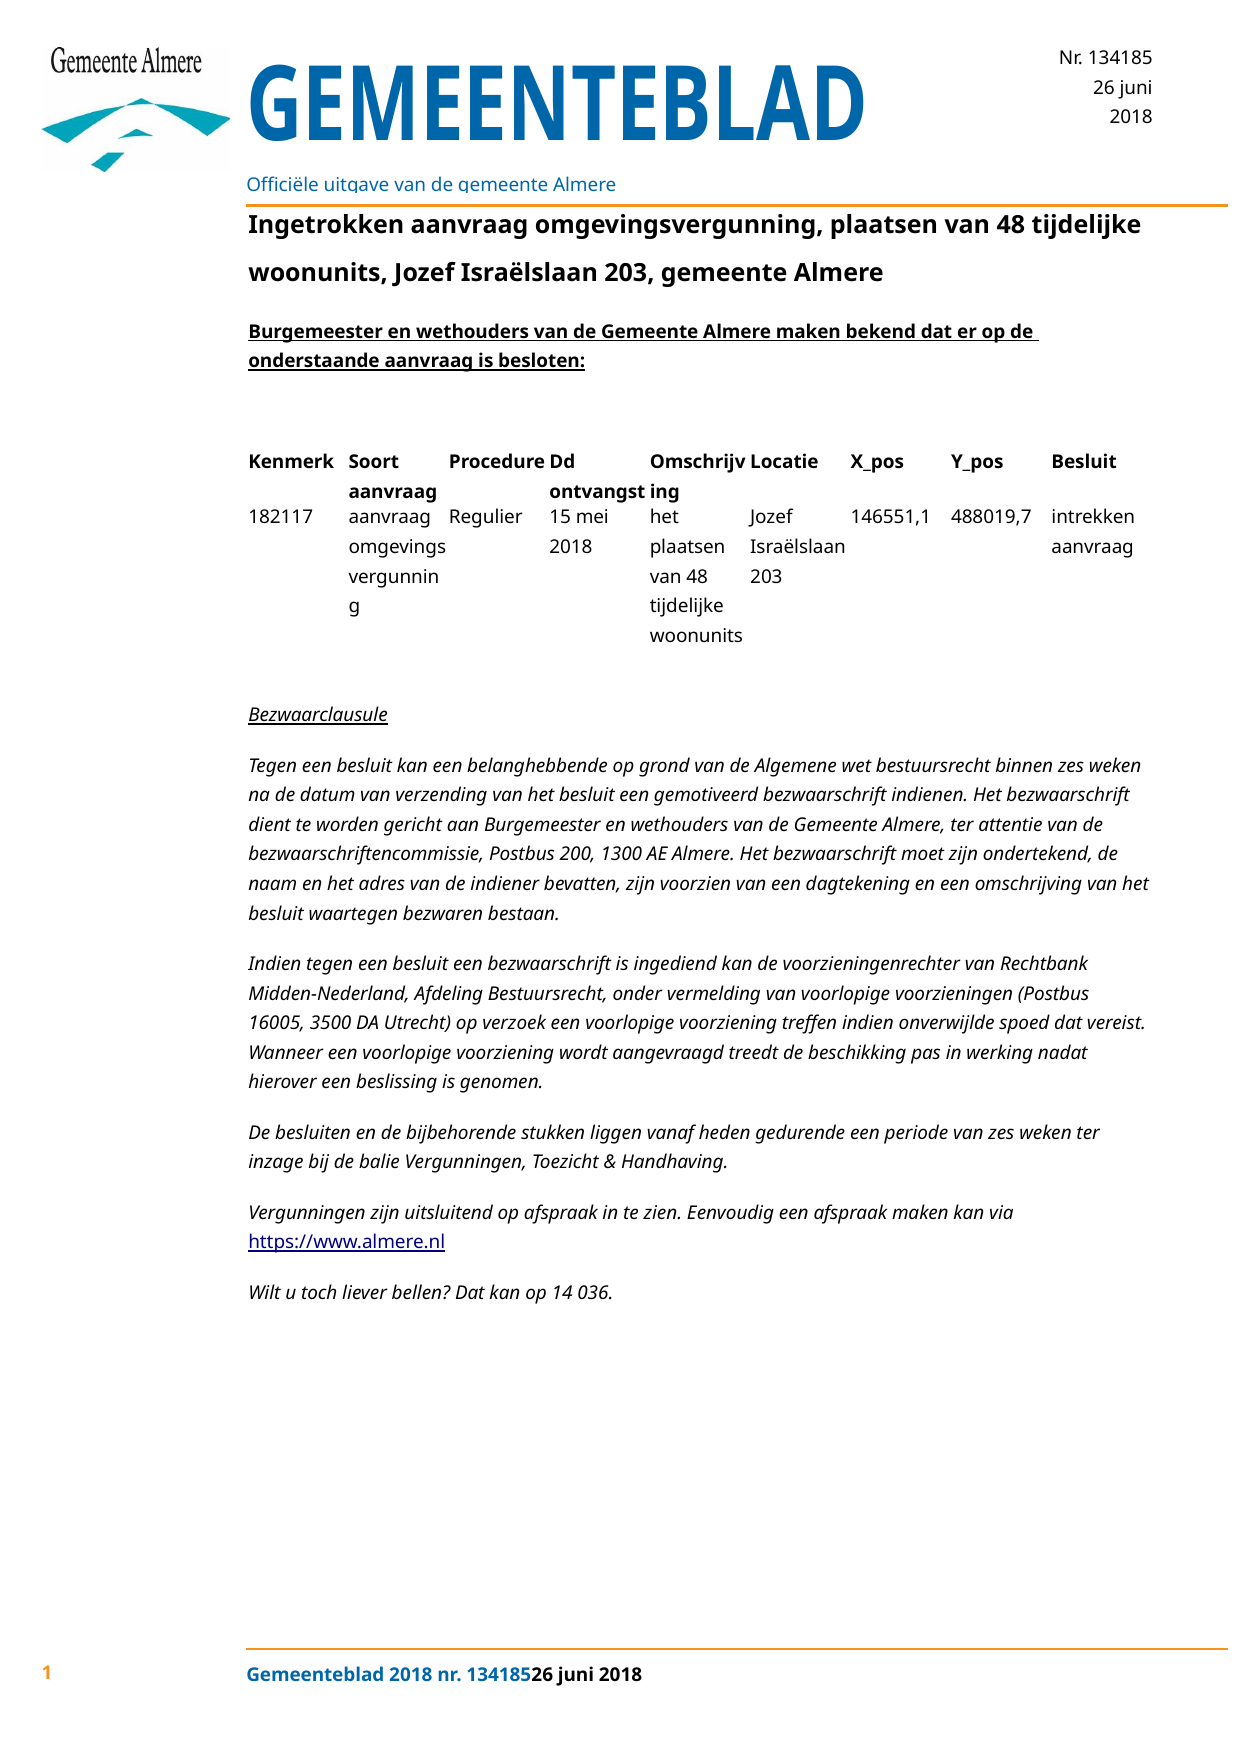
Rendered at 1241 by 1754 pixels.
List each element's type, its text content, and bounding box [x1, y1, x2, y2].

picture [41, 47, 231, 172]
table_header Besluit [1051, 449, 1152, 504]
table_header Procedure [449, 449, 549, 504]
table_cell Regulier [449, 504, 549, 648]
table_cell intrekken aanvraag [1051, 504, 1152, 648]
table_header X_pos [850, 449, 951, 504]
table_cell 182117 [248, 504, 348, 648]
text Indien tegen een besluit een bezwaarschrift is ingediend kan de voorzieningenrechter van Rechtbank Midden-Nederland, Afdeling Bestuursrecht, onder vermelding van voorlopige voorzieningen (Postbus 16005, 3500 DA Utrecht) op verzoek een voorlopige voorziening treffen indien onverwijlde spoed dat vereist. Wanneer een voorlopige voorziening wordt aangevraagd treedt de beschikking pas in werking nadat hierover een beslissing is genomen. [248, 950, 1152, 1094]
text Tegen een besluit kan een belanghebbende op grond van de Algemene wet bestuursrecht binnen zes weken na de datum van verzending van het besluit een gemotiveerd bezwaarschrift indienen. Het bezwaarschrift dient te worden gericht aan Burgemeester en wethouders van de Gemeente Almere, ter attentie van de bezwaarschriftencommissie, Postbus 200, 1300 AE Almere. Het bezwaarschrift moet zijn ondertekend, de naam en het adres van de indiener bevatten, zijn voorzien van een dagtekening en een omschrijving van het besluit waartegen bezwaren bestaan. [248, 752, 1152, 926]
text Bezwaarclausule [248, 701, 1152, 727]
table_header Locatie [750, 449, 850, 504]
table_header Omschrijving [650, 449, 750, 504]
text De besluiten en de bijbehorende stukken liggen vanaf heden gedurende een periode van zes weken ter inzage bij de balie Vergunningen, Toezicht & Handhaving. [248, 1119, 1152, 1174]
table_cell 146551,1 [850, 504, 951, 648]
text Ingetrokken aanvraag omgevingsvergunning, plaatsen van 48 tijdelijke woonunits, Jozef Israëlslaan 203, gemeente Almere [248, 207, 1152, 288]
table_cell het plaatsen van 48 tijdelijke woonunits [650, 504, 750, 648]
table_cell 15 mei 2018 [549, 504, 649, 648]
text Burgemeester en wethouders van de Gemeente Almere maken bekend dat er op de onderstaande aanvraag is besloten: [248, 318, 1152, 373]
table_cell Jozef Israëlslaan 203 [750, 504, 850, 648]
table_header Kenmerk [248, 449, 348, 504]
text Vergunningen zijn uitsluitend op afspraak in te zien. Eenvoudig een afspraak maken kan via https://www.almere.nl [248, 1199, 1152, 1254]
table_header Soort aanvraag [348, 449, 449, 504]
table_cell aanvraag omgevingsvergunning [348, 504, 449, 648]
table_header Dd ontvangst [549, 449, 649, 504]
table_header Y_pos [951, 449, 1051, 504]
text Wilt u toch liever bellen? Dat kan op 14 036. [248, 1279, 1152, 1305]
table_cell 488019,7 [951, 504, 1051, 648]
